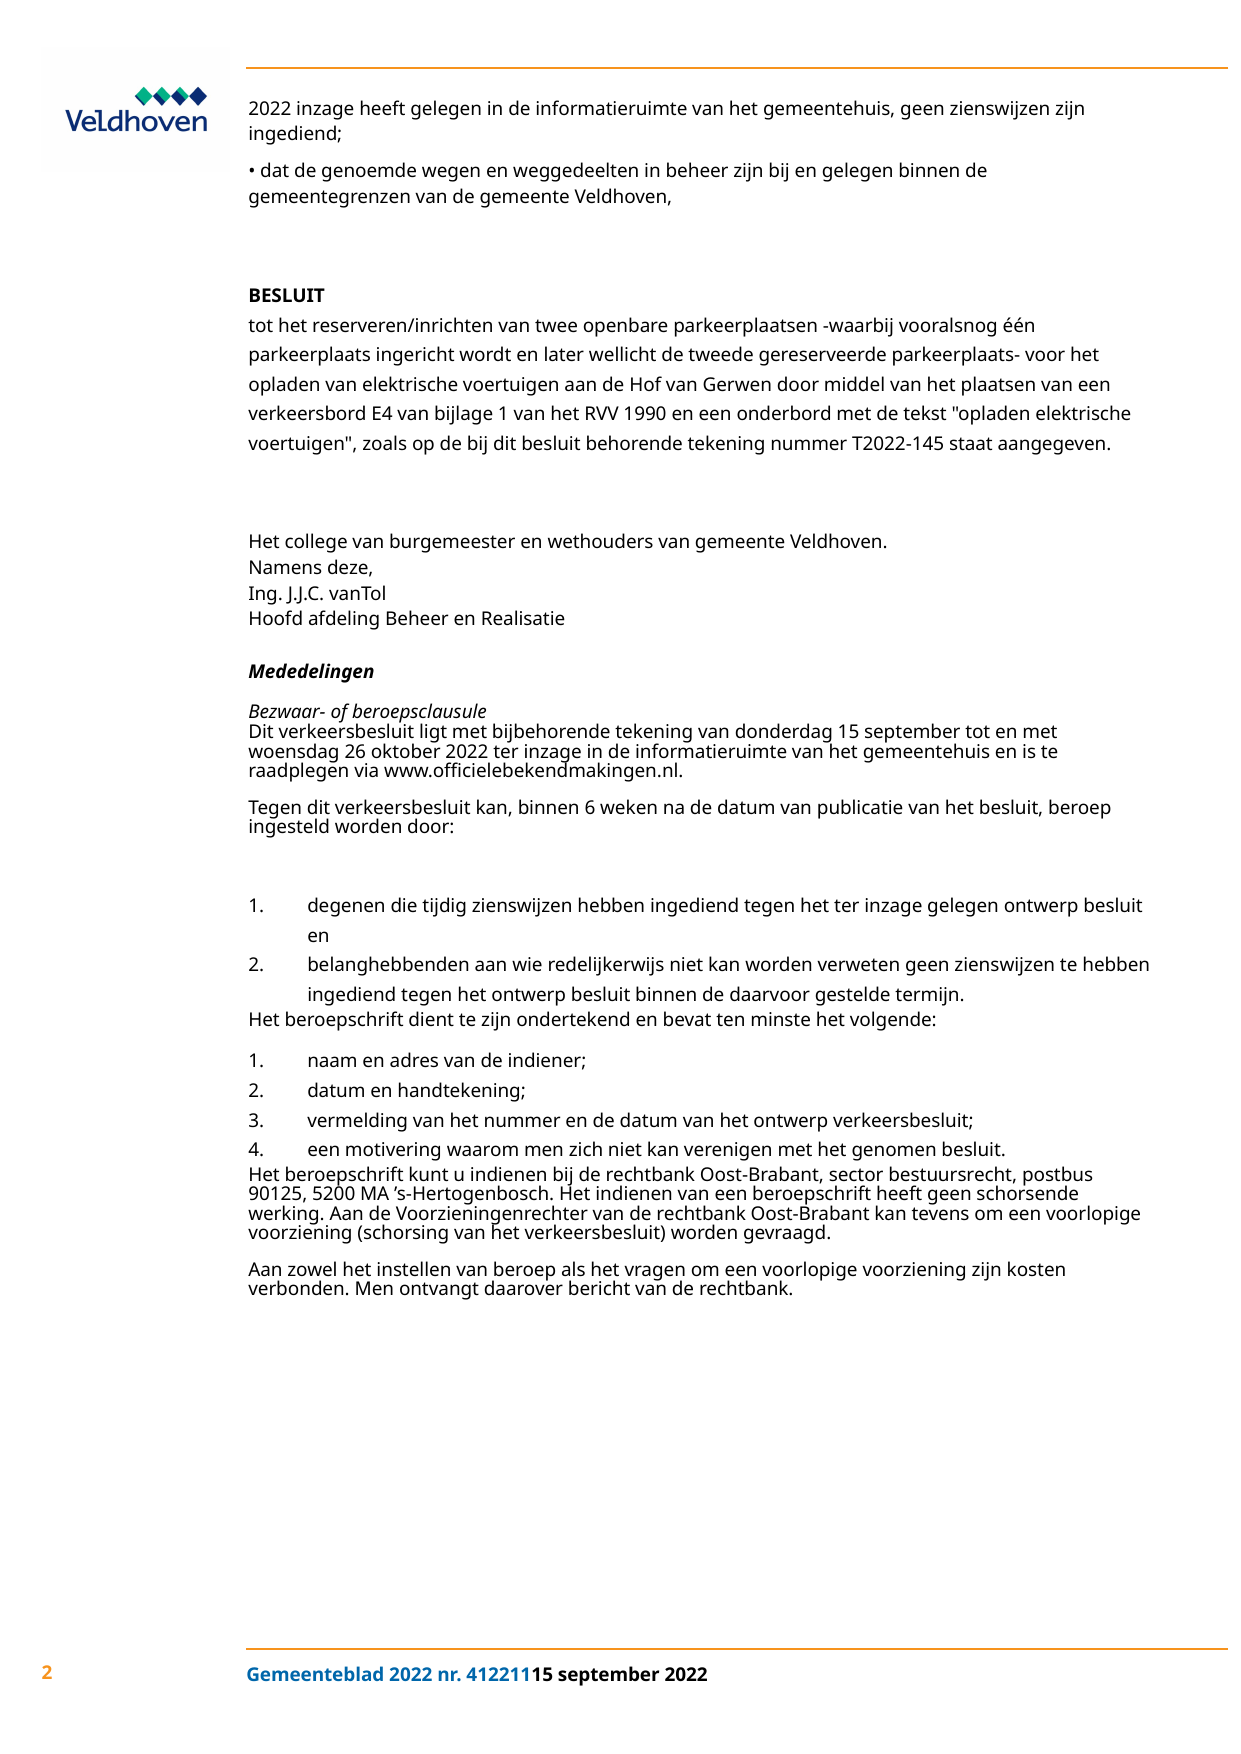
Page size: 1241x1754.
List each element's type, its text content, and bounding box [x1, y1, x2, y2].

text Ing. J.J.C. vanTol [248, 580, 1152, 606]
list een motivering waarom men zich niet kan verenigen met het genomen besluit. [248, 1136, 1152, 1162]
text • dat de genoemde wegen en weggedeelten in beheer zijn bij en gelegen binnen de gemeentegrenzen van de gemeente Veldhoven, [248, 157, 1152, 209]
list belanghebbenden aan wie redelijkerwijs niet kan worden verweten geen zienswijzen te hebben ingediend tegen het ontwerp besluit binnen de daarvoor gestelde termijn. [248, 951, 1152, 1007]
text BESLUIT [248, 282, 1152, 308]
text Tegen dit verkeersbesluit kan, binnen 6 weken na de datum van publicatie van het besluit, beroep ingesteld worden door: [248, 799, 1152, 838]
text tot het reserveren/inrichten van twee openbare parkeerplaatsen -waarbij vooralsnog één parkeerplaats ingericht wordt en later wellicht de tweede gereserveerde parkeerplaats- voor het opladen van elektrische voertuigen aan de Hof van Gerwen door middel van het plaatsen van een verkeersbord E4 van bijlage 1 van het RVV 1990 en een onderbord met de tekst "opladen elektrische voertuigen", zoals op de bij dit besluit behorende tekening nummer T2022-145 staat aangegeven. [248, 312, 1152, 456]
list degenen die tijdig zienswijzen hebben ingediend tegen het ter inzage gelegen ontwerp besluit en [248, 892, 1152, 948]
text Het beroepschrift kunt u indienen bij de rechtbank Oost-Brabant, sector bestuursrecht, postbus 90125, 5200 MA ’s-Hertogenbosch. Het indienen van een beroepschrift heeft geen schorsende werking. Aan de Voorzieningenrechter van de rechtbank Oost-Brabant kan tevens om een voorlopige voorziening (schorsing van het verkeersbesluit) worden gevraagd. [248, 1166, 1152, 1243]
text 2022 inzage heeft gelegen in de informatieruimte van het gemeentehuis, geen zienswijzen zijn ingediend; [248, 95, 1152, 146]
text Aan zowel het instellen van beroep als het vragen om een voorlopige voorziening zijn kosten verbonden. Men ontvangt daarover bericht van de rechtbank. [248, 1261, 1152, 1299]
list datum en handtekening; [248, 1077, 1152, 1103]
list vermelding van het nummer en de datum van het ontwerp verkeersbesluit; [248, 1107, 1152, 1132]
text Dit verkeersbesluit ligt met bijbehorende tekening van donderdag 15 september tot en met woensdag 26 oktober 2022 ter inzage in de informatieruimte van het gemeentehuis en is te raadplegen via www.officielebekendmakingen.nl. [248, 723, 1152, 781]
text Het college van burgemeester en wethouders van gemeente Veldhoven. [248, 528, 1152, 554]
text Het beroepschrift dient te zijn ondertekend en bevat ten minste het volgende: [248, 1011, 1152, 1030]
text Hoofd afdeling Beheer en Realisatie [248, 606, 1152, 631]
list naam en adres van de indiener; [248, 1048, 1152, 1073]
text Namens deze, [248, 554, 1152, 580]
picture [41, 47, 231, 172]
text Bezwaar- of beroepsclausule [248, 698, 1152, 723]
text Mededelingen [248, 658, 1152, 684]
